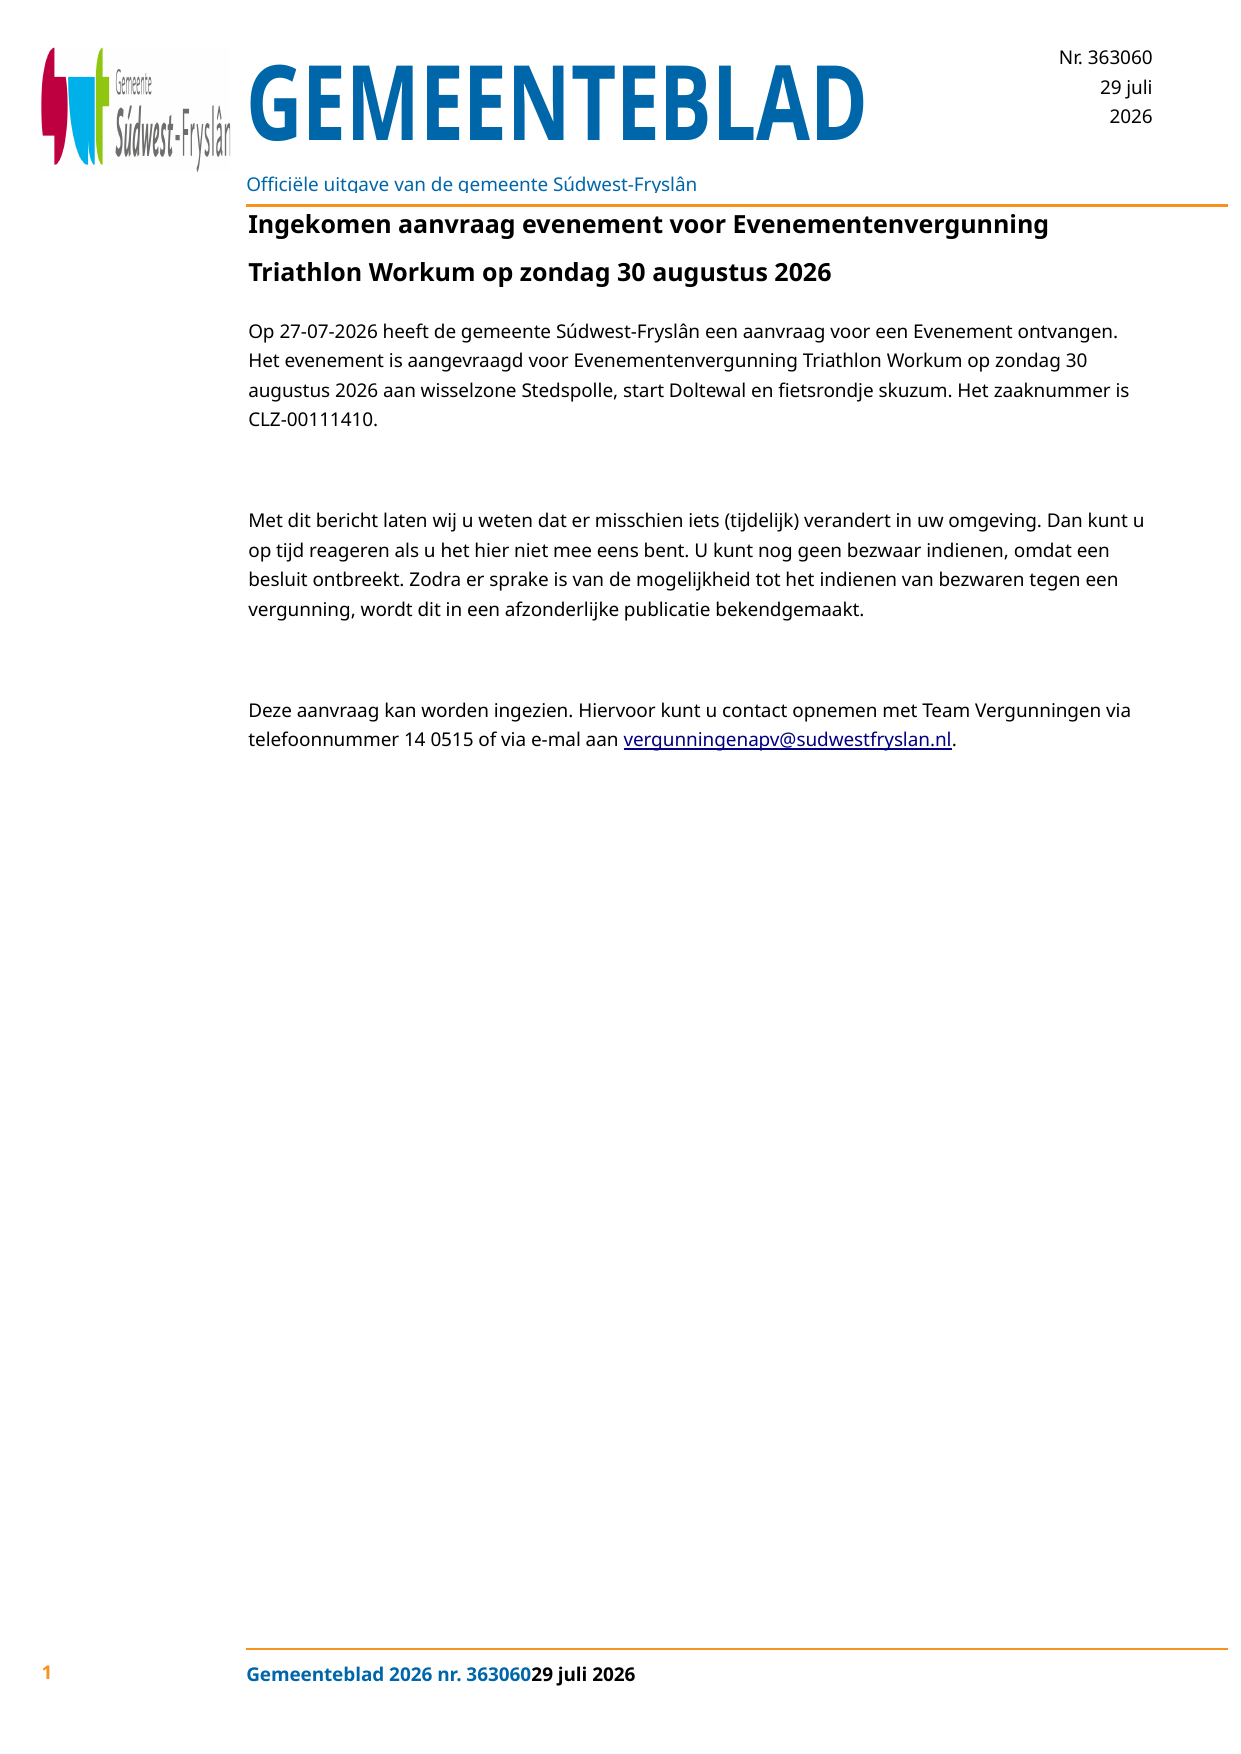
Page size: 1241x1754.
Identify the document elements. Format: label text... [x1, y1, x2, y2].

picture [41, 47, 231, 172]
text Met dit bericht laten wij u weten dat er misschien iets (tijdelijk) verandert in uw omgeving. Dan kunt u op tijd reageren als u het hier niet mee eens bent. U kunt nog geen bezwaar indienen, omdat een besluit ontbreekt. Zodra er sprake is van de mogelijkheid tot het indienen van bezwaren tegen een vergunning, wordt dit in een afzonderlijke publicatie bekendgemaakt. [248, 507, 1152, 622]
text Op 27-07-2026 heeft de gemeente Súdwest-Fryslân een aanvraag voor een Evenement ontvangen. Het evenement is aangevraagd voor Evenementenvergunning Triathlon Workum op zondag 30 augustus 2026 aan wisselzone Stedspolle, start Doltewal en fietsrondje skuzum. Het zaaknummer is CLZ-00111410. [248, 318, 1152, 432]
text Ingekomen aanvraag evenement voor Evenementenvergunning Triathlon Workum op zondag 30 augustus 2026 [248, 207, 1152, 288]
text Deze aanvraag kan worden ingezien. Hiervoor kunt u contact opnemen met Team Vergunningen via telefoonnummer 14 0515 of via e-mal aan vergunningenapv@sudwestfryslan.nl. [248, 697, 1152, 752]
